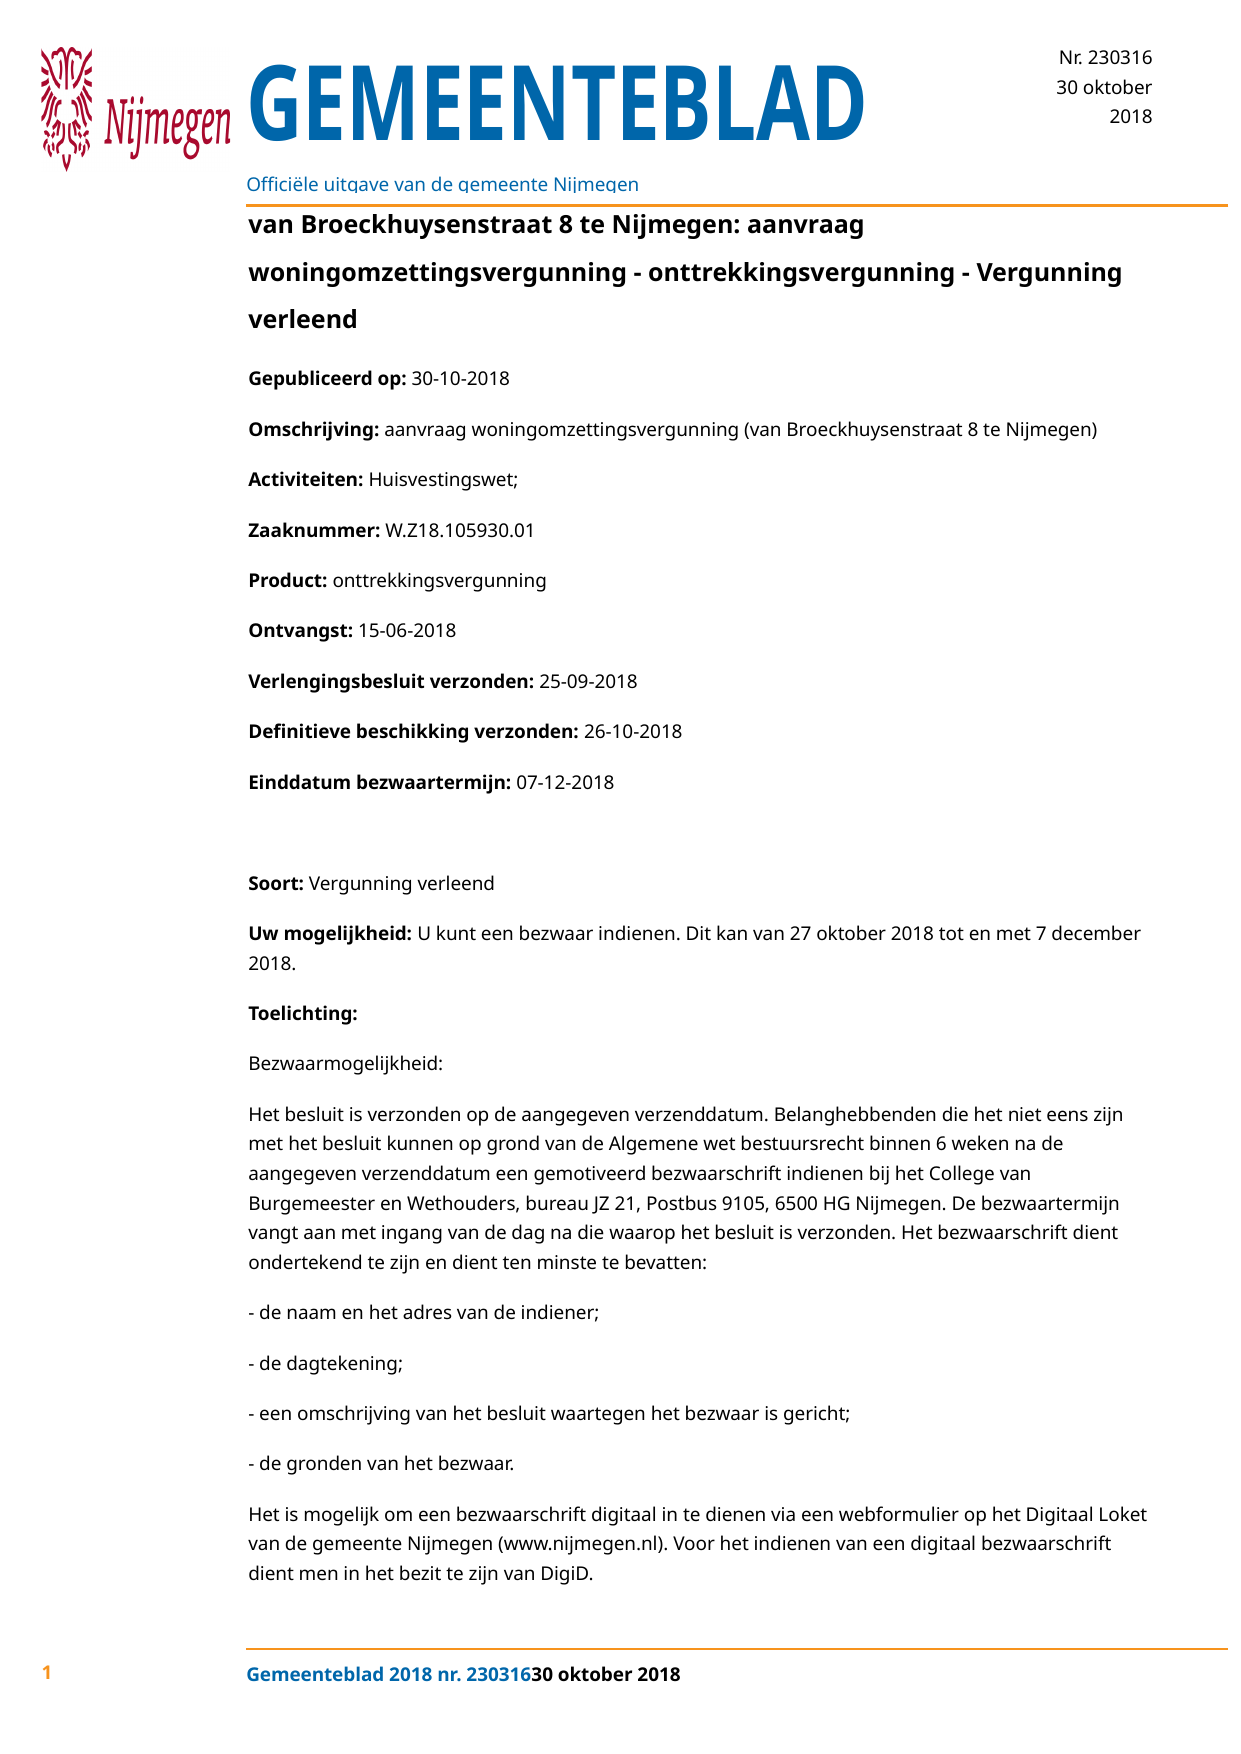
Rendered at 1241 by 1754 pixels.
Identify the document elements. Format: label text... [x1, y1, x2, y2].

text Toelichting: [248, 1000, 1152, 1026]
text Einddatum bezwaartermijn: 07-12-2018 [248, 769, 1152, 794]
text van Broeckhuysenstraat 8 te Nijmegen: aanvraag woningomzettingsvergunning - onttrekkingsvergunning - Vergunning verleend [248, 207, 1152, 336]
text - een omschrijving van het besluit waartegen het bezwaar is gericht; [248, 1400, 1152, 1426]
text Uw mogelijkheid: U kunt een bezwaar indienen. Dit kan van 27 oktober 2018 tot en met 7 december 2018. [248, 920, 1152, 975]
text Zaaknummer: W.Z18.105930.01 [248, 517, 1152, 542]
text Soort: Vergunning verleend [248, 870, 1152, 895]
text Het besluit is verzonden op de aangegeven verzenddatum. Belanghebbenden die het niet eens zijn met het besluit kunnen op grond van de Algemene wet bestuursrecht binnen 6 weken na de aangegeven verzenddatum een gemotiveerd bezwaarschrift indienen bij het College van Burgemeester en Wethouders, bureau JZ 21, Postbus 9105, 6500 HG Nijmegen. De bezwaartermijn vangt aan met ingang van de dag na die waarop het besluit is verzonden. Het bezwaarschrift dient ondertekend te zijn en dient ten minste te bevatten: [248, 1101, 1152, 1274]
text Ontvangst: 15-06-2018 [248, 618, 1152, 643]
text Gepubliceerd op: 30-10-2018 [248, 366, 1152, 391]
text Activiteiten: Huisvestingswet; [248, 466, 1152, 492]
text Bezwaarmogelijkheid: [248, 1051, 1152, 1076]
text - de gronden van het bezwaar. [248, 1451, 1152, 1476]
text - de naam en het adres van de indiener; [248, 1299, 1152, 1325]
text Product: onttrekkingsvergunning [248, 567, 1152, 593]
text Het is mogelijk om een bezwaarschrift digitaal in te dienen via een webformulier op het Digitaal Loket van de gemeente Nijmegen (www.nijmegen.nl). Voor het indienen van een digitaal bezwaarschrift dient men in het bezit te zijn van DigiD. [248, 1501, 1152, 1586]
text Omschrijving: aanvraag woningomzettingsvergunning (van Broeckhuysenstraat 8 te Nijmegen) [248, 416, 1152, 442]
picture [41, 47, 231, 172]
text - de dagtekening; [248, 1350, 1152, 1375]
text Verlengingsbesluit verzonden: 25-09-2018 [248, 668, 1152, 694]
text Definitieve beschikking verzonden: 26-10-2018 [248, 718, 1152, 744]
